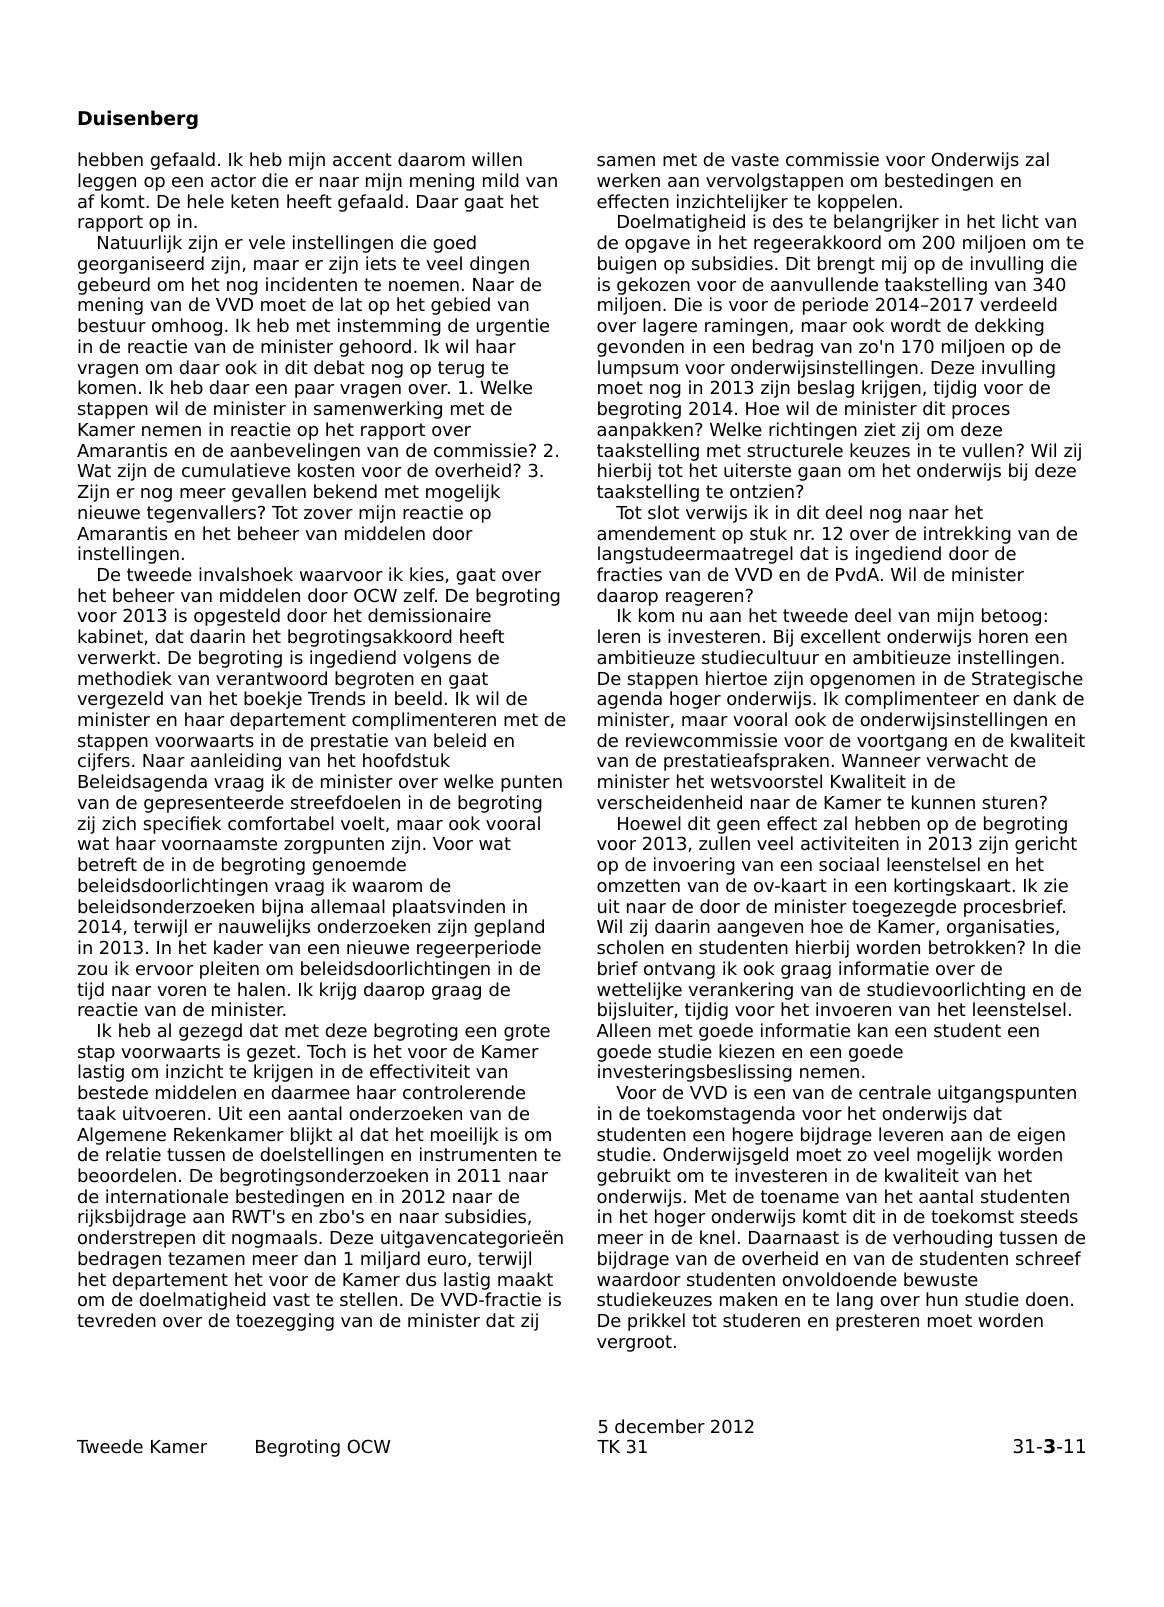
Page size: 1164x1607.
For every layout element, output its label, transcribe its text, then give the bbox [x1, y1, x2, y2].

text Doelmatigheid is des te belangrijker in het licht van de opgave in het regeerakkoord om 200 miljoen om te buigen op subsidies. Dit brengt mij op de invulling die is gekozen voor de aanvullende taakstelling van 340 miljoen. Die is voor de periode 2014–2017 verdeeld over lagere ramingen, maar ook wordt de dekking gevonden in een bedrag van zo'n 170 miljoen op de lumpsum voor onderwijsinstellingen. Deze invulling moet nog in 2013 zijn beslag krijgen, tijdig voor de begroting 2014. Hoe wil de minister dit proces aanpakken? Welke richtingen ziet zij om deze taakstelling met structurele keuzes in te vullen? Wil zij hierbij tot het uiterste gaan om het onderwijs bij deze taakstelling te ontzien? [596, 212, 1087, 503]
text Tot slot verwijs ik in dit deel nog naar het amendement op stuk nr. 12 over de intrekking van de langstudeermaatregel dat is ingediend door de fracties van de VVD en de PvdA. Wil de minister daarop reageren? [596, 503, 1087, 606]
text Natuurlijk zijn er vele instellingen die goed georganiseerd zijn, maar er zijn iets te veel dingen gebeurd om het nog incidenten te noemen. Naar de mening van de VVD moet de lat op het gebied van bestuur omhoog. Ik heb met instemming de urgentie in de reactie van de minister gehoord. Ik wil haar vragen om daar ook in dit debat nog op terug te komen. Ik heb daar een paar vragen over. 1. Welke stappen wil de minister in samenwerking met de Kamer nemen in reactie op het rapport over Amarantis en de aanbevelingen van de commissie? 2. Wat zijn de cumulatieve kosten voor de overheid? 3. Zijn er nog meer gevallen bekend met mogelijk nieuwe tegenvallers? Tot zover mijn reactie op Amarantis en het beheer van middelen door instellingen. [77, 233, 567, 565]
text Ik heb al gezegd dat met deze begroting een grote stap voorwaarts is gezet. Toch is het voor de Kamer lastig om inzicht te krijgen in de effectiviteit van bestede middelen en daarmee haar controlerende taak uitvoeren. Uit een aantal onderzoeken van de Algemene Rekenkamer blijkt al dat het moeilijk is om de relatie tussen de doelstellingen en instrumenten te beoordelen. De begrotingsonderzoeken in 2011 naar de internationale bestedingen en in 2012 naar de rijksbijdrage aan RWT's en zbo's en naar subsidies, onderstrepen dit nogmaals. Deze uitgavencategorieën bedragen tezamen meer dan 1 miljard euro, terwijl het departement het voor de Kamer dus lastig maakt om de doelmatigheid vast te stellen. De VVD-fractie is tevreden over de toezegging van de minister dat zij [77, 1021, 567, 1332]
text Hoewel dit geen effect zal hebben op de begroting voor 2013, zullen veel activiteiten in 2013 zijn gericht op de invoering van een sociaal leenstelsel en het omzetten van de ov-kaart in een kortingskaart. Ik zie uit naar de door de minister toegezegde procesbrief. Wil zij daarin aangeven hoe de Kamer, organisaties, scholen en studenten hierbij worden betrokken? In die brief ontvang ik ook graag informatie over de wettelijke verankering van de studievoorlichting en de bijsluiter, tijdig voor het invoeren van het leenstelsel. Alleen met goede informatie kan een student een goede studie kiezen en een goede investeringsbeslissing nemen. [596, 813, 1087, 1083]
text De tweede invalshoek waarvoor ik kies, gaat over het beheer van middelen door OCW zelf. De begroting voor 2013 is opgesteld door het demissionaire kabinet, dat daarin het begrotingsakkoord heeft verwerkt. De begroting is ingediend volgens de methodiek van verantwoord begroten en gaat vergezeld van het boekje Trends in beeld. Ik wil de minister en haar departement complimenteren met de stappen voorwaarts in de prestatie van beleid en cijfers. Naar aanleiding van het hoofdstuk Beleidsagenda vraag ik de minister over welke punten van de gepresenteerde streefdoelen in de begroting zij zich specifiek comfortabel voelt, maar ook vooral wat haar voornaamste zorgpunten zijn. Voor wat betreft de in de begroting genoemde beleidsdoorlichtingen vraag ik waarom de beleidsonderzoeken bijna allemaal plaatsvinden in 2014, terwijl er nauwelijks onderzoeken zijn gepland in 2013. In het kader van een nieuwe regeerperiode zou ik ervoor pleiten om beleidsdoorlichtingen in de tijd naar voren te halen. Ik krijg daarop graag de reactie van de minister. [77, 565, 567, 1021]
text Ik kom nu aan het tweede deel van mijn betoog: leren is investeren. Bij excellent onderwijs horen een ambitieuze studiecultuur en ambitieuze instellingen. De stappen hiertoe zijn opgenomen in de Strategische agenda hoger onderwijs. Ik complimenteer en dank de minister, maar vooral ook de onderwijsinstellingen en de reviewcommissie voor de voortgang en de kwaliteit van de prestatieafspraken. Wanneer verwacht de minister het wetsvoorstel Kwaliteit in de verscheidenheid naar de Kamer te kunnen sturen? [596, 606, 1087, 813]
text Voor de VVD is een van de centrale uitgangspunten in de toekomstagenda voor het onderwijs dat studenten een hogere bijdrage leveren aan de eigen studie. Onderwijsgeld moet zo veel mogelijk worden gebruikt om te investeren in de kwaliteit van het onderwijs. Met de toename van het aantal studenten in het hoger onderwijs komt dit in de toekomst steeds meer in de knel. Daarnaast is de verhouding tussen de bijdrage van de overheid en van de studenten schreef waardoor studenten onvoldoende bewuste studiekeuzes maken en te lang over hun studie doen. De prikkel tot studeren en presteren moet worden vergroot. [596, 1083, 1087, 1352]
text samen met de vaste commissie voor Onderwijs zal werken aan vervolgstappen om bestedingen en effecten inzichtelijker te koppelen. [596, 150, 1087, 212]
text hebben gefaald. Ik heb mijn accent daarom willen leggen op een actor die er naar mijn mening mild van af komt. De hele keten heeft gefaald. Daar gaat het rapport op in. [77, 150, 567, 233]
